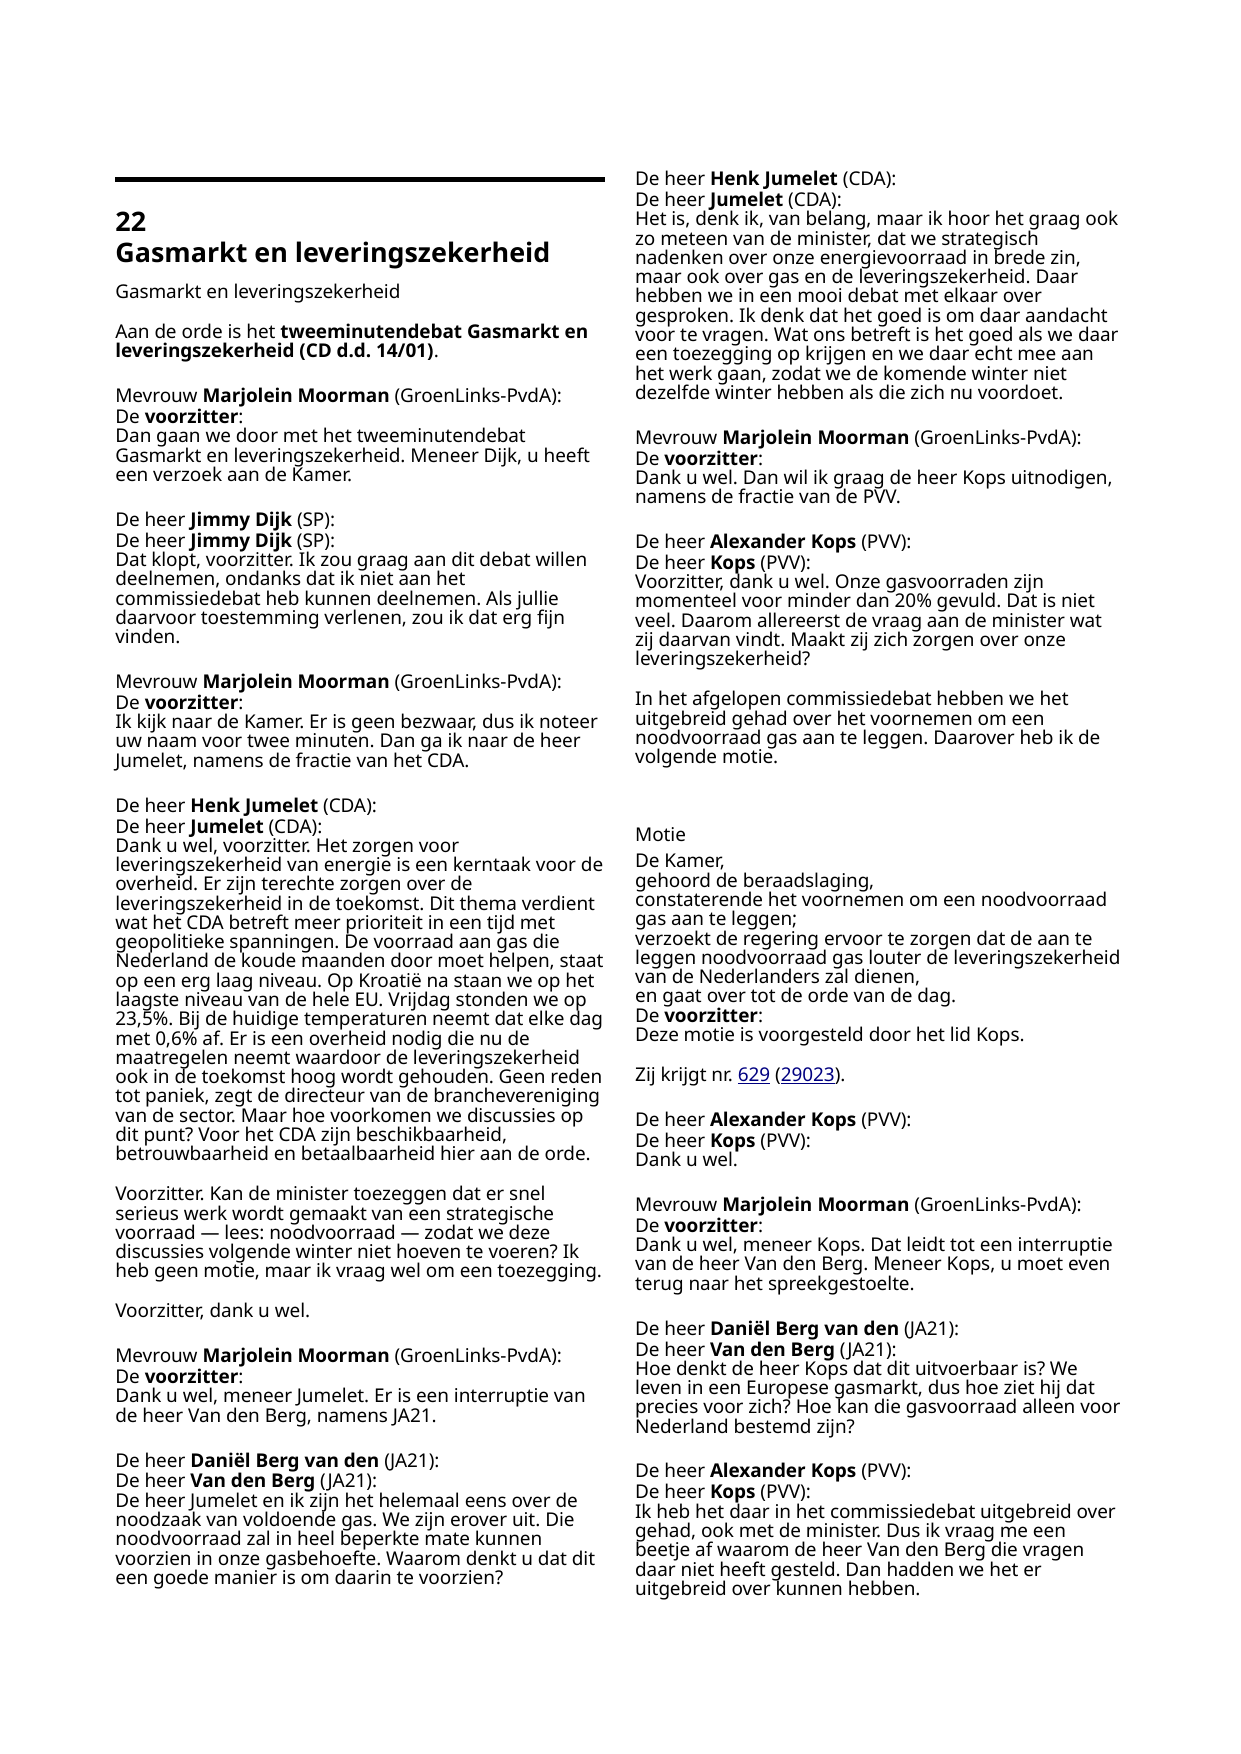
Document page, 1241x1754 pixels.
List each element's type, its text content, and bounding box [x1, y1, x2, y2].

text De heer Van den Berg (JA21): [115, 1472, 605, 1492]
text De heer Jimmy Dijk (SP): [115, 532, 605, 551]
text Mevrouw Marjolein Moorman (GroenLinks-PvdA): [115, 1342, 605, 1368]
text Ik kijk naar de Kamer. Er is geen bezwaar, dus ik noteer uw naam voor twee minuten. Dan ga ik naar de heer Jumelet, namens de fractie van het CDA. [115, 713, 605, 771]
text Motie [635, 821, 1125, 847]
text Dank u wel, voorzitter. Het zorgen voor leveringszekerheid van energie is een kerntaak voor de overheid. Er zijn terechte zorgen over de leveringszekerheid in de toekomst. Dit thema verdient wat het CDA betreft meer prioriteit in een tijd met geopolitieke spanningen. De voorraad aan gas die Nederland de koude maanden door moet helpen, staat op een erg laag niveau. Op Kroatië na staan we op het laagste niveau van de hele EU. Vrijdag stonden we op 23,5%. Bij de huidige temperaturen neemt dat elke dag met 0,6% af. Er is een overheid nodig die nu de maatregelen neemt waardoor de leveringszekerheid ook in de toekomst hoog wordt gehouden. Geen reden tot paniek, zegt de directeur van de branchevereniging van de sector. Maar hoe voorkomen we discussies op dit punt? Voor het CDA zijn beschikbaarheid, betrouwbaarheid en betaalbaarheid hier aan de orde. [115, 837, 605, 1164]
text De heer Daniël Berg van den (JA21): [635, 1315, 1125, 1341]
text De voorzitter: [115, 1368, 605, 1387]
text In het afgelopen commissiedebat hebben we het uitgebreid gehad over het voornemen om een noodvoorraad gas aan te leggen. Daarover heb ik de volgende motie. [635, 690, 1125, 767]
text De voorzitter: [635, 1007, 1125, 1026]
text verzoekt de regering ervoor te zorgen dat de aan te leggen noodvoorraad gas louter de leveringszekerheid van de Nederlanders zal dienen, [635, 929, 1125, 987]
text Dank u wel, meneer Kops. Dat leidt tot een interruptie van de heer Van den Berg. Meneer Kops, u moet even terug naar het spreekgestoelte. [635, 1236, 1125, 1294]
text De heer Henk Jumelet (CDA): [635, 165, 1125, 191]
text constaterende het voornemen om een noodvoorraad gas aan te leggen; [635, 891, 1125, 929]
text De heer Kops (PVV): [635, 554, 1125, 573]
text Gasmarkt en leveringszekerheid [115, 239, 605, 283]
text De heer Jumelet (CDA): [635, 191, 1125, 210]
text Voorzitter, dank u wel. [115, 1302, 605, 1322]
text Gasmarkt en leveringszekerheid [115, 283, 605, 302]
text De heer Kops (PVV): [635, 1483, 1125, 1503]
text Ik heb het daar in het commissiedebat uitgebreid over gehad, ook met de minister. Dus ik vraag me een beetje af waarom de heer Van den Berg die vragen daar niet heeft gesteld. Dan hadden we het er uitgebreid over kunnen hebben. [635, 1503, 1125, 1599]
text Mevrouw Marjolein Moorman (GroenLinks-PvdA): [115, 382, 605, 408]
text De heer Jumelet (CDA): [115, 818, 605, 837]
text De voorzitter: [115, 694, 605, 713]
text De voorzitter: [635, 449, 1125, 469]
text Dank u wel. [635, 1151, 1125, 1170]
text De Kamer, [635, 852, 1125, 872]
text Deze motie is voorgesteld door het lid Kops. [635, 1026, 1125, 1045]
text De voorzitter: [115, 408, 605, 427]
text 22 [115, 203, 605, 239]
text De heer Henk Jumelet (CDA): [115, 792, 605, 818]
text Dank u wel. Dan wil ik graag de heer Kops uitnodigen, namens de fractie van de PVV. [635, 469, 1125, 507]
text Zij krijgt nr. 629 (29023). [635, 1066, 1125, 1085]
text Voorzitter. Kan de minister toezeggen dat er snel serieus werk wordt gemaakt van een strategische voorraad — lees: noodvoorraad — zodat we deze discussies volgende winter niet hoeven te voeren? Ik heb geen motie, maar ik vraag wel om een toezegging. [115, 1185, 605, 1282]
text Mevrouw Marjolein Moorman (GroenLinks-PvdA): [115, 668, 605, 694]
text Mevrouw Marjolein Moorman (GroenLinks-PvdA): [635, 1191, 1125, 1217]
text Hoe denkt de heer Kops dat dit uitvoerbaar is? We leven in een Europese gasmarkt, dus hoe ziet hij dat precies voor zich? Hoe kan die gasvoorraad alleen voor Nederland bestemd zijn? [635, 1360, 1125, 1437]
text De heer Jumelet en ik zijn het helemaal eens over de noodzaak van voldoende gas. We zijn erover uit. Die noodvoorraad zal in heel beperkte mate kunnen voorzien in onze gasbehoefte. Waarom denkt u dat dit een goede manier is om daarin te voorzien? [115, 1492, 605, 1588]
text Het is, denk ik, van belang, maar ik hoor het graag ook zo meteen van de minister, dat we strategisch nadenken over onze energievoorraad in brede zin, maar ook over gas en de leveringszekerheid. Daar hebben we in een mooi debat met elkaar over gesproken. Ik denk dat het goed is om daar aandacht voor te vragen. Wat ons betreft is het goed als we daar een toezegging op krijgen en we daar echt mee aan het werk gaan, zodat we de komende winter niet dezelfde winter hebben als die zich nu voordoet. [635, 210, 1125, 403]
text gehoord de beraadslaging, [635, 872, 1125, 891]
text Voorzitter, dank u wel. Onze gasvoorraden zijn momenteel voor minder dan 20% gevuld. Dat is niet veel. Daarom allereerst de vraag aan de minister wat zij daarvan vindt. Maakt zij zich zorgen over onze leveringszekerheid? [635, 573, 1125, 669]
text De heer Van den Berg (JA21): [635, 1341, 1125, 1360]
text De heer Jimmy Dijk (SP): [115, 506, 605, 532]
text Dat klopt, voorzitter. Ik zou graag aan dit debat willen deelnemen, ondanks dat ik niet aan het commissiedebat heb kunnen deelnemen. Als jullie daarvoor toestemming verlenen, zou ik dat erg fijn vinden. [115, 551, 605, 647]
text De voorzitter: [635, 1217, 1125, 1236]
text Dank u wel, meneer Jumelet. Er is een interruptie van de heer Van den Berg, namens JA21. [115, 1387, 605, 1426]
text De heer Alexander Kops (PVV): [635, 1458, 1125, 1483]
text en gaat over tot de orde van de dag. [635, 987, 1125, 1007]
text De heer Daniël Berg van den (JA21): [115, 1447, 605, 1472]
text Aan de orde is het tweeminutendebat Gasmarkt en leveringszekerheid (CD d.d. 14/01). [115, 323, 605, 362]
text Dan gaan we door met het tweeminutendebat Gasmarkt en leveringszekerheid. Meneer Dijk, u heeft een verzoek aan de Kamer. [115, 427, 605, 485]
text De heer Kops (PVV): [635, 1132, 1125, 1151]
text Mevrouw Marjolein Moorman (GroenLinks-PvdA): [635, 424, 1125, 449]
text De heer Alexander Kops (PVV): [635, 528, 1125, 554]
text De heer Alexander Kops (PVV): [635, 1106, 1125, 1132]
